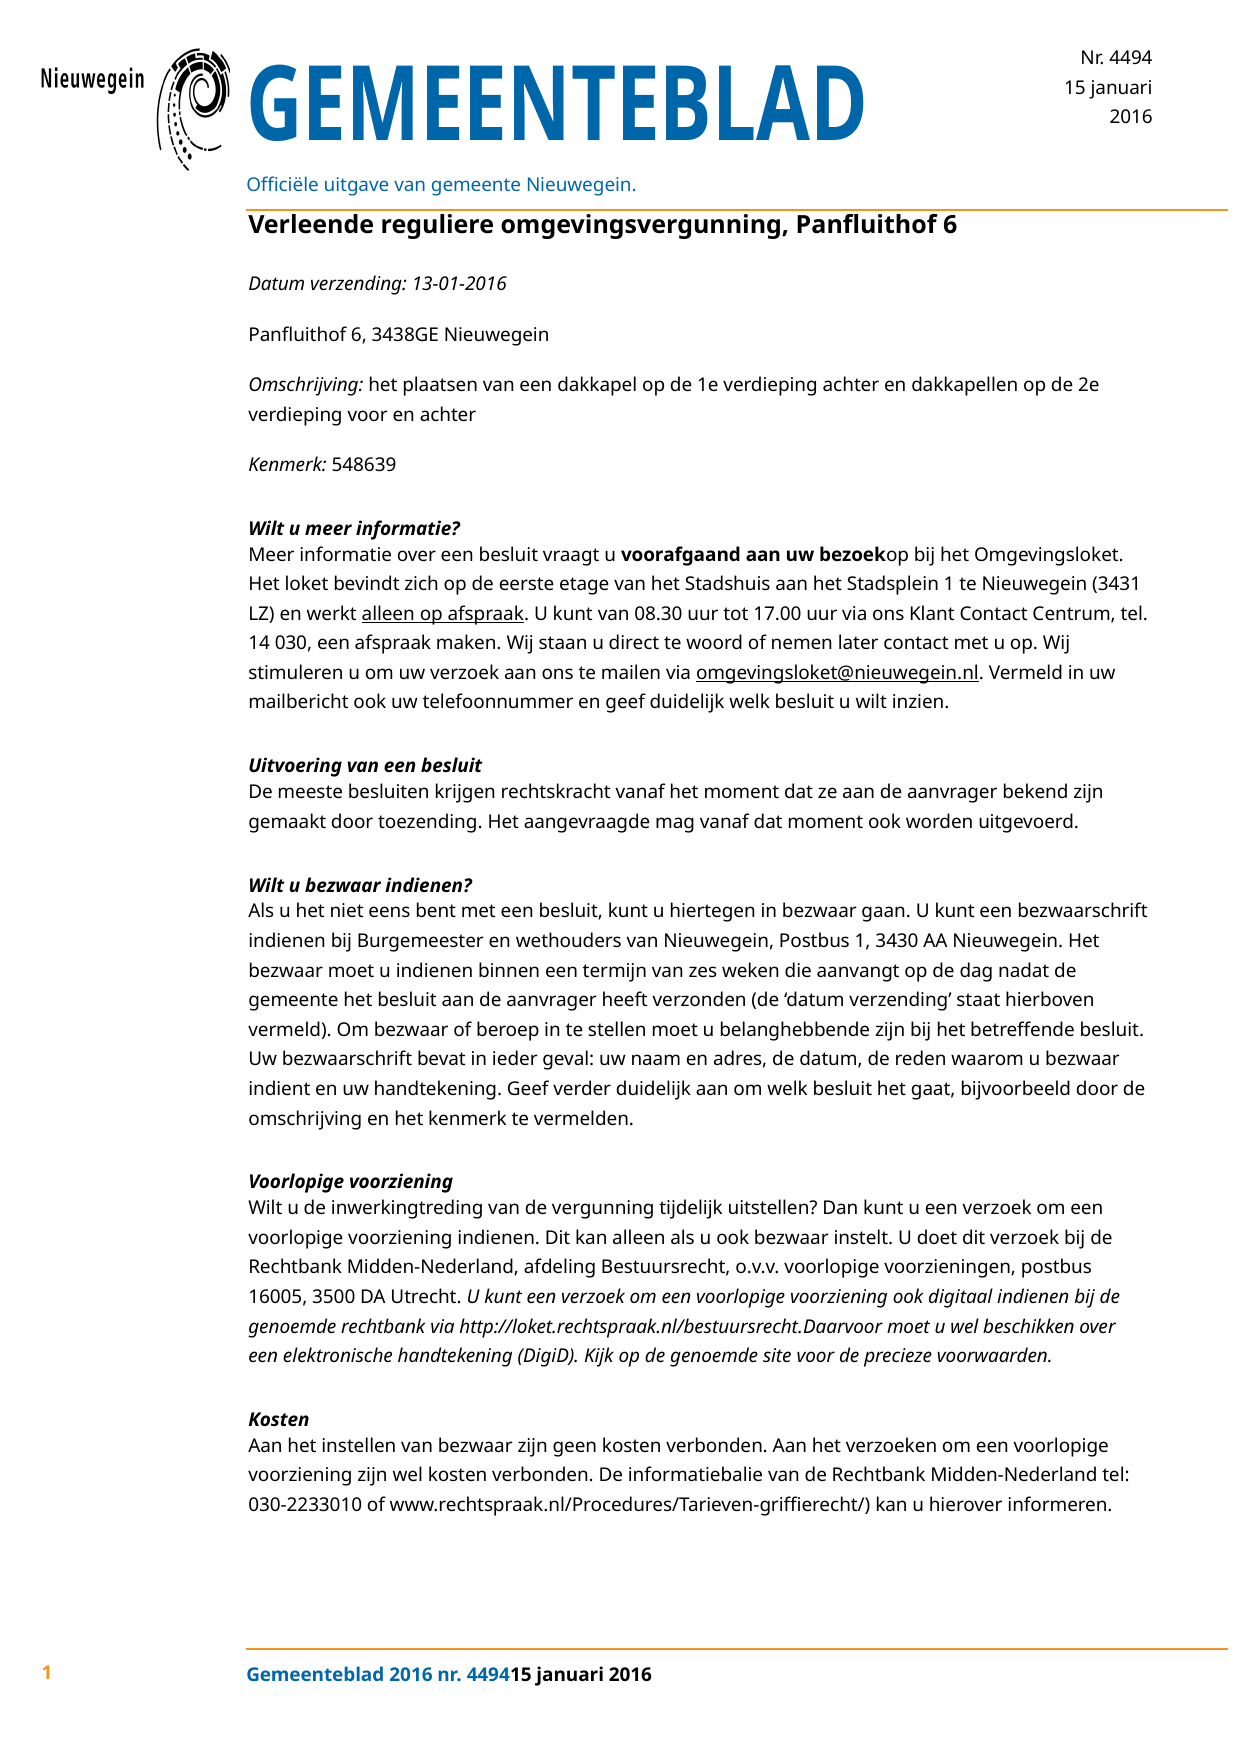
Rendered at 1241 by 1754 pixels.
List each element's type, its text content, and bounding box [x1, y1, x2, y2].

text Kosten [248, 1406, 1152, 1432]
text Kenmerk: 548639 [248, 451, 1152, 477]
text Omschrijving: het plaatsen van een dakkapel op de 1e verdieping achter en dakkapellen op de 2e verdieping voor en achter [248, 371, 1152, 426]
text Uitvoering van een besluit [248, 753, 1152, 778]
text De meeste besluiten krijgen rechtskracht vanaf het moment dat ze aan de aanvrager bekend zijn gemaakt door toezending. Het aangevraagde mag vanaf dat moment ook worden uitgevoerd. [248, 778, 1152, 834]
text Panfluithof 6, 3438GE Nieuwegein [248, 321, 1152, 346]
text Verleende reguliere omgevingsvergunning, Panfluithof 6 [248, 211, 1152, 241]
text Datum verzending: 13-01-2016 [248, 270, 1152, 296]
text Aan het instellen van bezwaar zijn geen kosten verbonden. Aan het verzoeken om een voorlopige voorziening zijn wel kosten verbonden. De informatiebalie van de Rechtbank Midden-Nederland tel: 030-2233010 of www.rechtspraak.nl/Procedures/Tarieven-griffierecht/) kan u hierover informeren. [248, 1432, 1152, 1517]
picture [41, 47, 231, 172]
text Wilt u meer informatie? [248, 515, 1152, 541]
text Wilt u de inwerkingtreding van de vergunning tijdelijk uitstellen? Dan kunt u een verzoek om een voorlopige voorziening indienen. Dit kan alleen als u ook bezwaar instelt. U doet dit verzoek bij de Rechtbank Midden-Nederland, afdeling Bestuursrecht, o.v.v. voorlopige voorzieningen, postbus 16005, 3500 DA Utrecht. U kunt een verzoek om een voorlopige voorziening ook digitaal indienen bij de genoemde rechtbank via http://loket.rechtspraak.nl/bestuursrecht.Daarvoor moet u wel beschikken over een elektronische handtekening (DigiD). Kijk op de genoemde site voor de precieze voorwaarden. [248, 1194, 1152, 1368]
text Als u het niet eens bent met een besluit, kunt u hiertegen in bezwaar gaan. U kunt een bezwaarschrift indienen bij Burgemeester en wethouders van Nieuwegein, Postbus 1, 3430 AA Nieuwegein. Het bezwaar moet u indienen binnen een termijn van zes weken die aanvangt op de dag nadat de gemeente het besluit aan de aanvrager heeft verzonden (de ‘datum verzending’ staat hierboven vermeld). Om bezwaar of beroep in te stellen moet u belanghebbende zijn bij het betreffende besluit. Uw bezwaarschrift bevat in ieder geval: uw naam en adres, de datum, de reden waarom u bezwaar indient en uw handtekening. Geef verder duidelijk aan om welk besluit het gaat, bijvoorbeeld door de omschrijving en het kenmerk te vermelden. [248, 898, 1152, 1131]
text Voorlopige voorziening [248, 1169, 1152, 1194]
text Meer informatie over een besluit vraagt u voorafgaand aan uw bezoekop bij het Omgevingsloket. Het loket bevindt zich op de eerste etage van het Stadshuis aan het Stadsplein 1 te Nieuwegein (3431 LZ) en werkt alleen op afspraak. U kunt van 08.30 uur tot 17.00 uur via ons Klant Contact Centrum, tel. 14 030, een afspraak maken. Wij staan u direct te woord of nemen later contact met u op. Wij stimuleren u om uw verzoek aan ons te mailen via omgevingsloket@nieuwegein.nl. Vermeld in uw mailbericht ook uw telefoonnummer en geef duidelijk welk besluit u wilt inzien. [248, 541, 1152, 714]
text Wilt u bezwaar indienen? [248, 872, 1152, 898]
